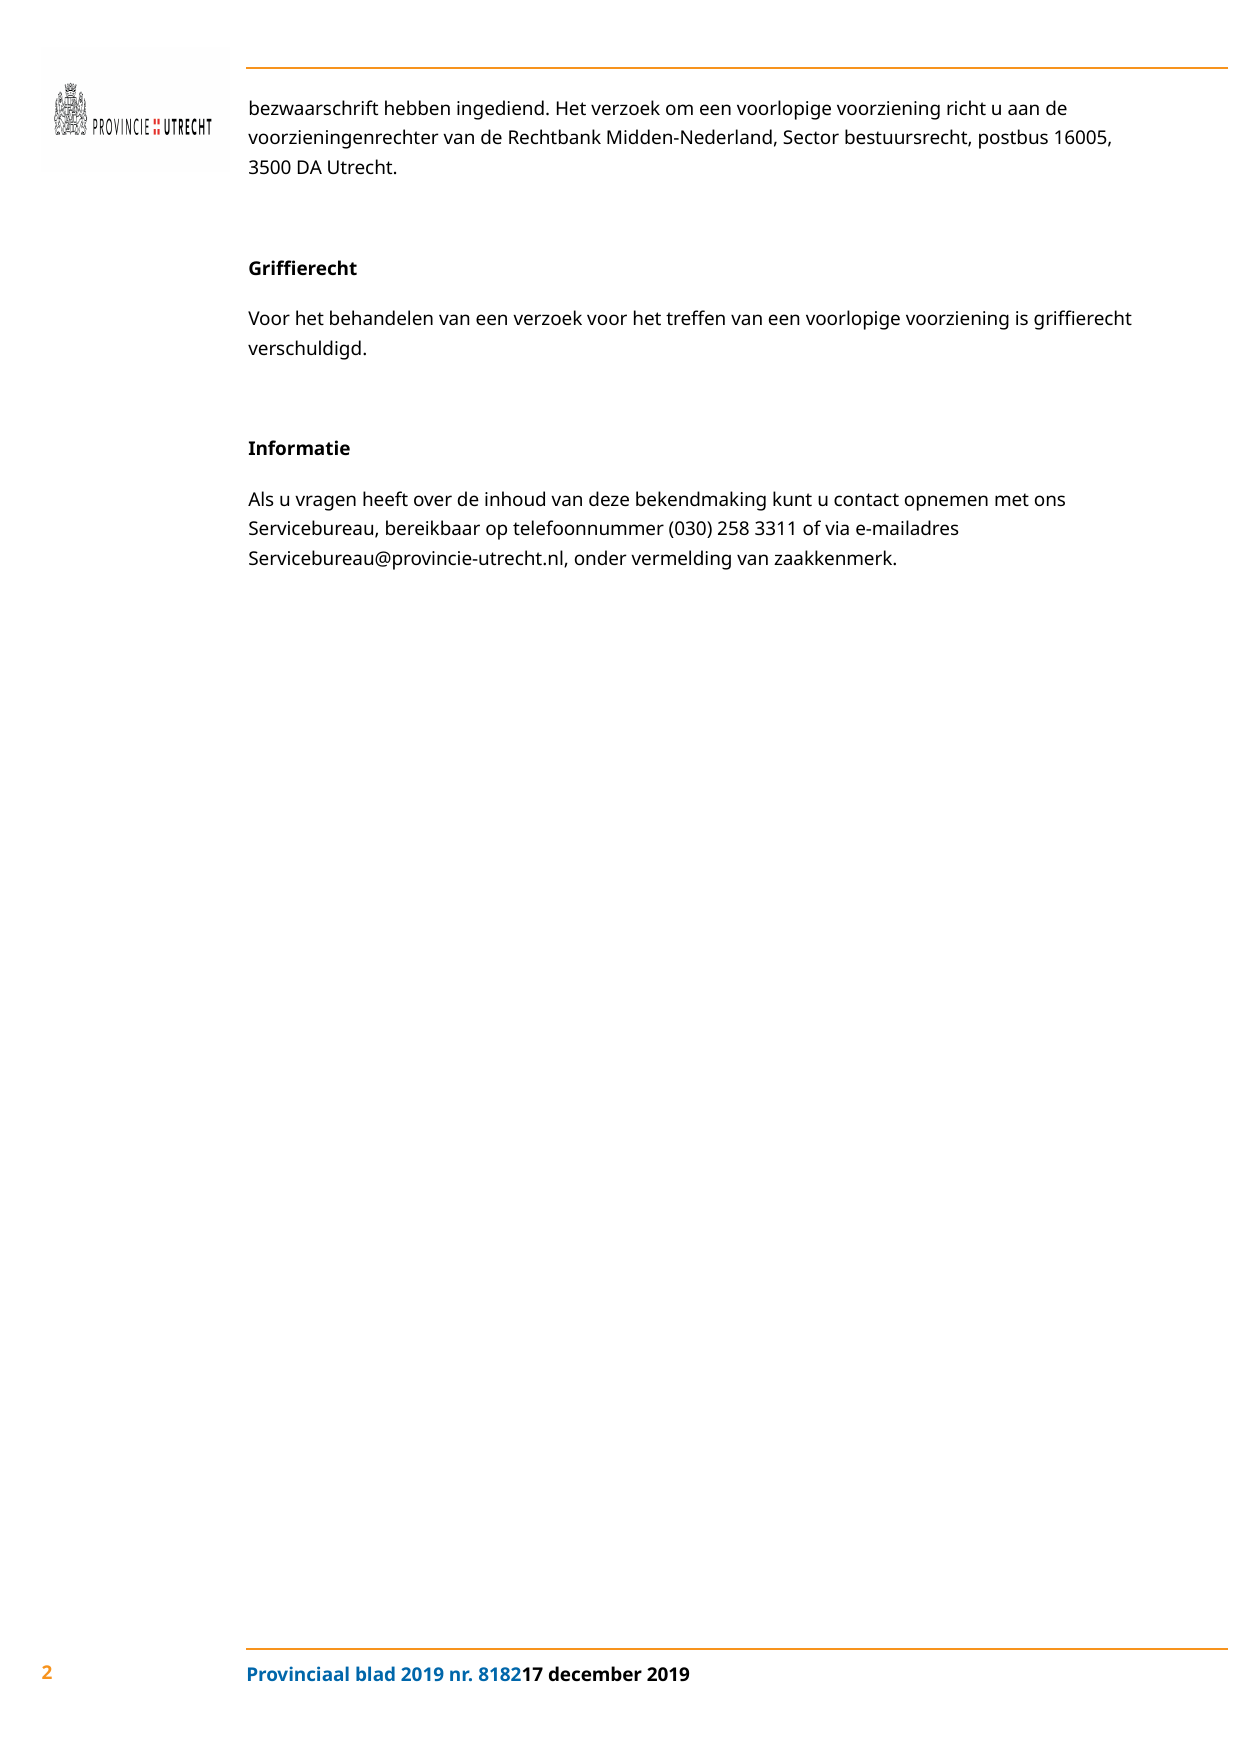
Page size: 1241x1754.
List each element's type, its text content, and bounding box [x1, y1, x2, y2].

text Griffierecht [248, 255, 1152, 281]
text Voor het behandelen van een verzoek voor het treffen van een voorlopige voorziening is griffierecht verschuldigd. [248, 305, 1152, 361]
picture [41, 47, 231, 172]
text Informatie [248, 436, 1152, 461]
text bezwaarschrift hebben ingediend. Het verzoek om een voorlopige voorziening richt u aan de voorzieningenrechter van de Rechtbank Midden-Nederland, Sector bestuursrecht, postbus 16005, 3500 DA Utrecht. [248, 95, 1152, 180]
text Als u vragen heeft over de inhoud van deze bekendmaking kunt u contact opnemen met ons Servicebureau, bereikbaar op telefoonnummer (030) 258 3311 of via e-mailadres Servicebureau@provincie-utrecht.nl, onder vermelding van zaakkenmerk. [248, 486, 1152, 571]
